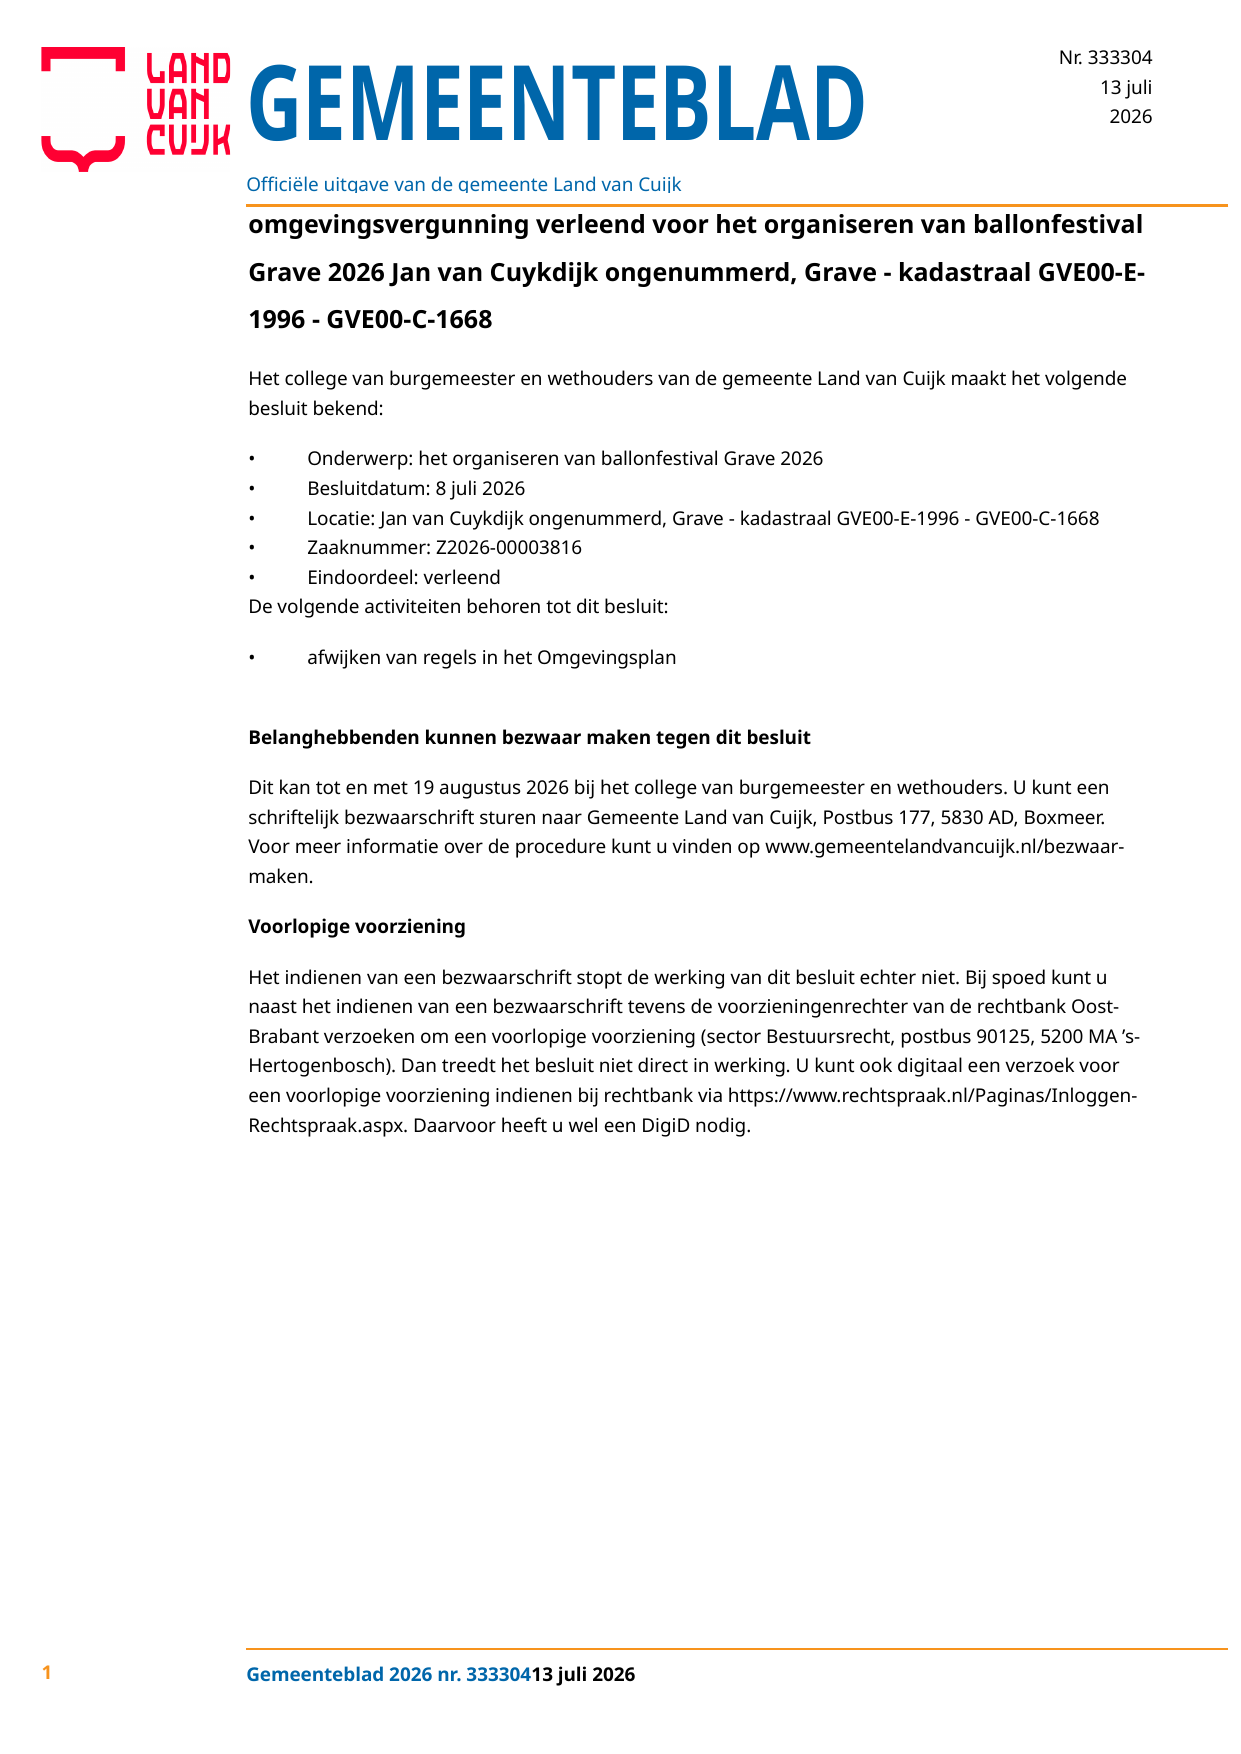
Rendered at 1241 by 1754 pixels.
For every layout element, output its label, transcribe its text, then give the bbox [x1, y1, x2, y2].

list Besluitdatum: 8 juli 2026 [248, 475, 1152, 501]
text omgevingsvergunning verleend voor het organiseren van ballonfestival Grave 2026 Jan van Cuykdijk ongenummerd, Grave - kadastraal GVE00-E-1996 - GVE00-C-1668 [248, 207, 1152, 336]
list afwijken van regels in het Omgevingsplan [248, 644, 1152, 669]
list Onderwerp: het organiseren van ballonfestival Grave 2026 [248, 446, 1152, 471]
text Het college van burgemeester en wethouders van de gemeente Land van Cuijk maakt het volgende besluit bekend: [248, 366, 1152, 421]
list Locatie: Jan van Cuykdijk ongenummerd, Grave - kadastraal GVE00-E-1996 - GVE00-C-1668 [248, 505, 1152, 530]
picture [41, 47, 231, 172]
text Voorlopige voorziening [248, 913, 1152, 939]
list Zaaknummer: Z2026-00003816 [248, 534, 1152, 560]
text De volgende activiteiten behoren tot dit besluit: [248, 593, 1152, 619]
text Dit kan tot en met 19 augustus 2026 bij het college van burgemeester en wethouders. U kunt een schriftelijk bezwaarschrift sturen naar Gemeente Land van Cuijk, Postbus 177, 5830 AD, Boxmeer. Voor meer informatie over de procedure kunt u vinden op www.gemeentelandvancuijk.nl/bezwaar-maken. [248, 774, 1152, 889]
text Het indienen van een bezwaarschrift stopt de werking van dit besluit echter niet. Bij spoed kunt u naast het indienen van een bezwaarschrift tevens de voorzieningenrechter van de rechtbank Oost-Brabant verzoeken om een voorlopige voorziening (sector Bestuursrecht, postbus 90125, 5200 MA ’s-Hertogenbosch). Dan treedt het besluit niet direct in werking. U kunt ook digitaal een verzoek voor een voorlopige voorziening indienen bij rechtbank via https://www.rechtspraak.nl/Paginas/Inloggen-Rechtspraak.aspx. Daarvoor heeft u wel een DigiD nodig. [248, 964, 1152, 1137]
list Eindoordeel: verleend [248, 564, 1152, 589]
text Belanghebbenden kunnen bezwaar maken tegen dit besluit [248, 724, 1152, 749]
